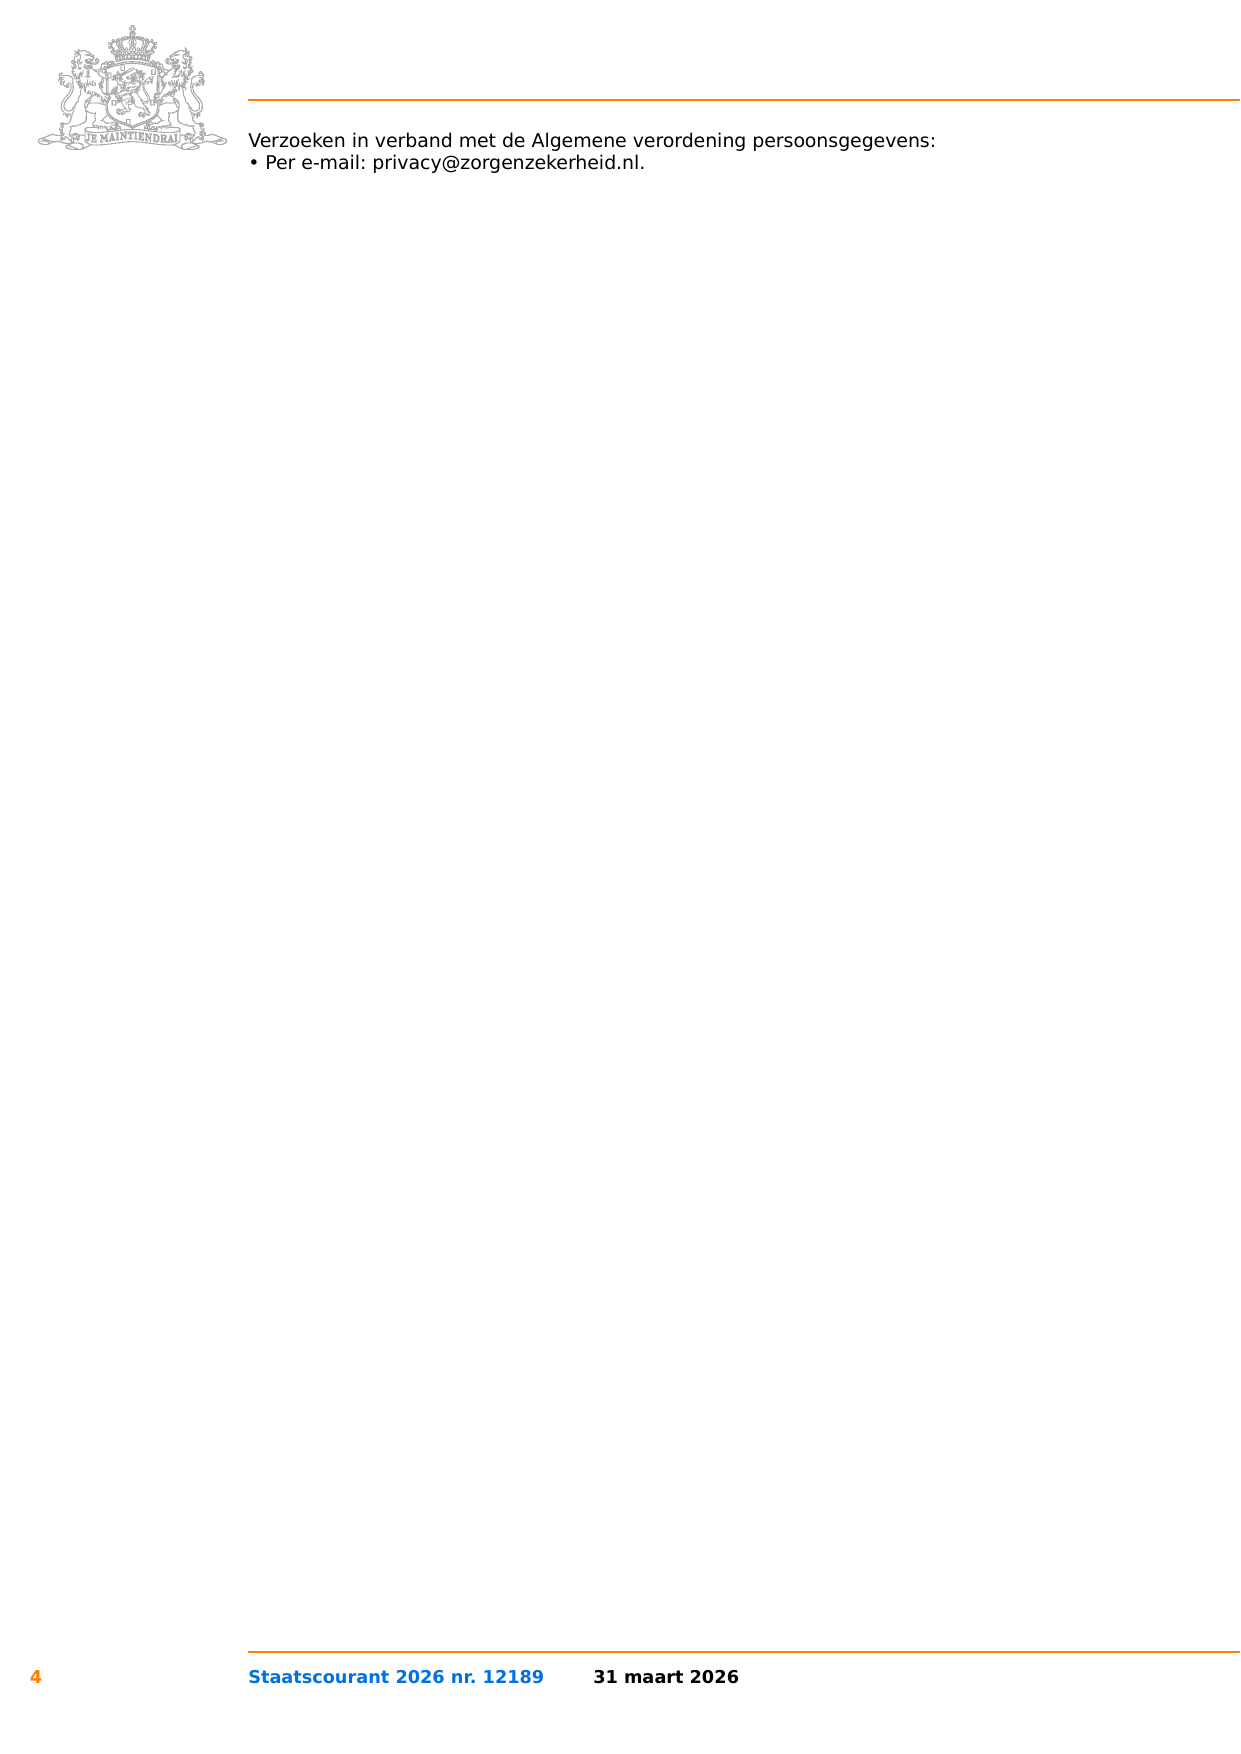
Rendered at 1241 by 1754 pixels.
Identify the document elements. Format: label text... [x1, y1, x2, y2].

text Verzoeken in verband met de Algemene verordening persoonsgegevens: [248, 130, 1163, 152]
text • Per e-mail: privacy@zorgenzekerheid.nl. [248, 152, 1163, 174]
picture [38, 25, 227, 150]
